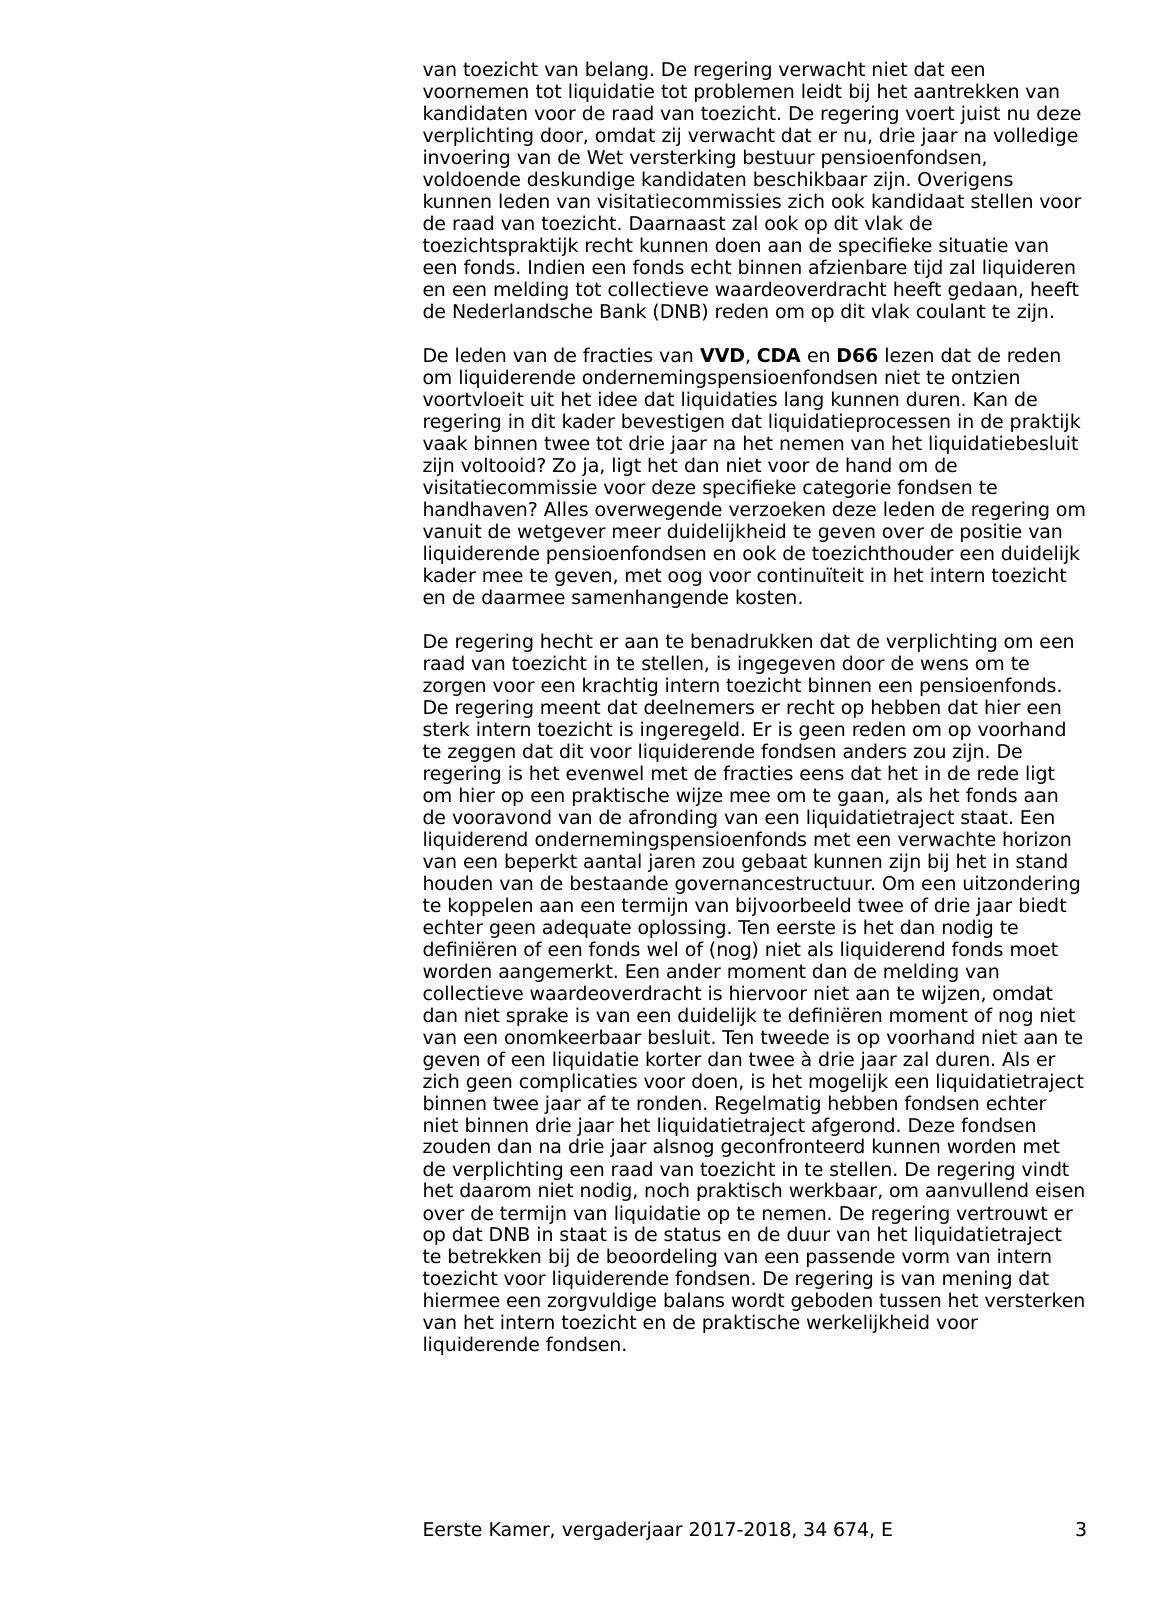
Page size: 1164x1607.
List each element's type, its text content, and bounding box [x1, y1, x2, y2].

text De leden van de fracties van VVD, CDA en D66 lezen dat de reden om liquiderende ondernemingspensioenfondsen niet te ontzien voortvloeit uit het idee dat liquidaties lang kunnen duren. Kan de regering in dit kader bevestigen dat liquidatieprocessen in de praktijk vaak binnen twee tot drie jaar na het nemen van het liquidatiebesluit zijn voltooid? Zo ja, ligt het dan niet voor de hand om de visitatiecommissie voor deze specifieke categorie fondsen te handhaven? Alles overwegende verzoeken deze leden de regering om vanuit de wetgever meer duidelijkheid te geven over de positie van liquiderende pensioenfondsen en ook de toezichthouder een duidelijk kader mee te geven, met oog voor continuïteit in het intern toezicht en de daarmee samenhangende kosten. [422, 345, 1087, 609]
text van toezicht van belang. De regering verwacht niet dat een voornemen tot liquidatie tot problemen leidt bij het aantrekken van kandidaten voor de raad van toezicht. De regering voert juist nu deze verplichting door, omdat zij verwacht dat er nu, drie jaar na volledige invoering van de Wet versterking bestuur pensioenfondsen, voldoende deskundige kandidaten beschikbaar zijn. Overigens kunnen leden van visitatiecommissies zich ook kandidaat stellen voor de raad van toezicht. Daarnaast zal ook op dit vlak de toezichtspraktijk recht kunnen doen aan de specifieke situatie van een fonds. Indien een fonds echt binnen afzienbare tijd zal liquideren en een melding tot collectieve waardeoverdracht heeft gedaan, heeft de Nederlandsche Bank (DNB) reden om op dit vlak coulant te zijn. [422, 59, 1087, 323]
text De regering hecht er aan te benadrukken dat de verplichting om een raad van toezicht in te stellen, is ingegeven door de wens om te zorgen voor een krachtig intern toezicht binnen een pensioenfonds. De regering meent dat deelnemers er recht op hebben dat hier een sterk intern toezicht is ingeregeld. Er is geen reden om op voorhand te zeggen dat dit voor liquiderende fondsen anders zou zijn. De regering is het evenwel met de fracties eens dat het in de rede ligt om hier op een praktische wijze mee om te gaan, als het fonds aan de vooravond van de afronding van een liquidatietraject staat. Een liquiderend ondernemingspensioenfonds met een verwachte horizon van een beperkt aantal jaren zou gebaat kunnen zijn bij het in stand houden van de bestaande governancestructuur. Om een uitzondering te koppelen aan een termijn van bijvoorbeeld twee of drie jaar biedt echter geen adequate oplossing. Ten eerste is het dan nodig te definiëren of een fonds wel of (nog) niet als liquiderend fonds moet worden aangemerkt. Een ander moment dan de melding van collectieve waardeoverdracht is hiervoor niet aan te wijzen, omdat dan niet sprake is van een duidelijk te definiëren moment of nog niet van een onomkeerbaar besluit. Ten tweede is op voorhand niet aan te geven of een liquidatie korter dan twee à drie jaar zal duren. Als er zich geen complicaties voor doen, is het mogelijk een liquidatietraject binnen twee jaar af te ronden. Regelmatig hebben fondsen echter niet binnen drie jaar het liquidatietraject afgerond. Deze fondsen zouden dan na drie jaar alsnog geconfronteerd kunnen worden met de verplichting een raad van toezicht in te stellen. De regering vindt het daarom niet nodig, noch praktisch werkbaar, om aanvullend eisen over de termijn van liquidatie op te nemen. De regering vertrouwt er op dat DNB in staat is de status en de duur van het liquidatietraject te betrekken bij de beoordeling van een passende vorm van intern toezicht voor liquiderende fondsen. De regering is van mening dat hiermee een zorgvuldige balans wordt geboden tussen het versterken van het intern toezicht en de praktische werkelijkheid voor liquiderende fondsen. [422, 631, 1087, 1356]
